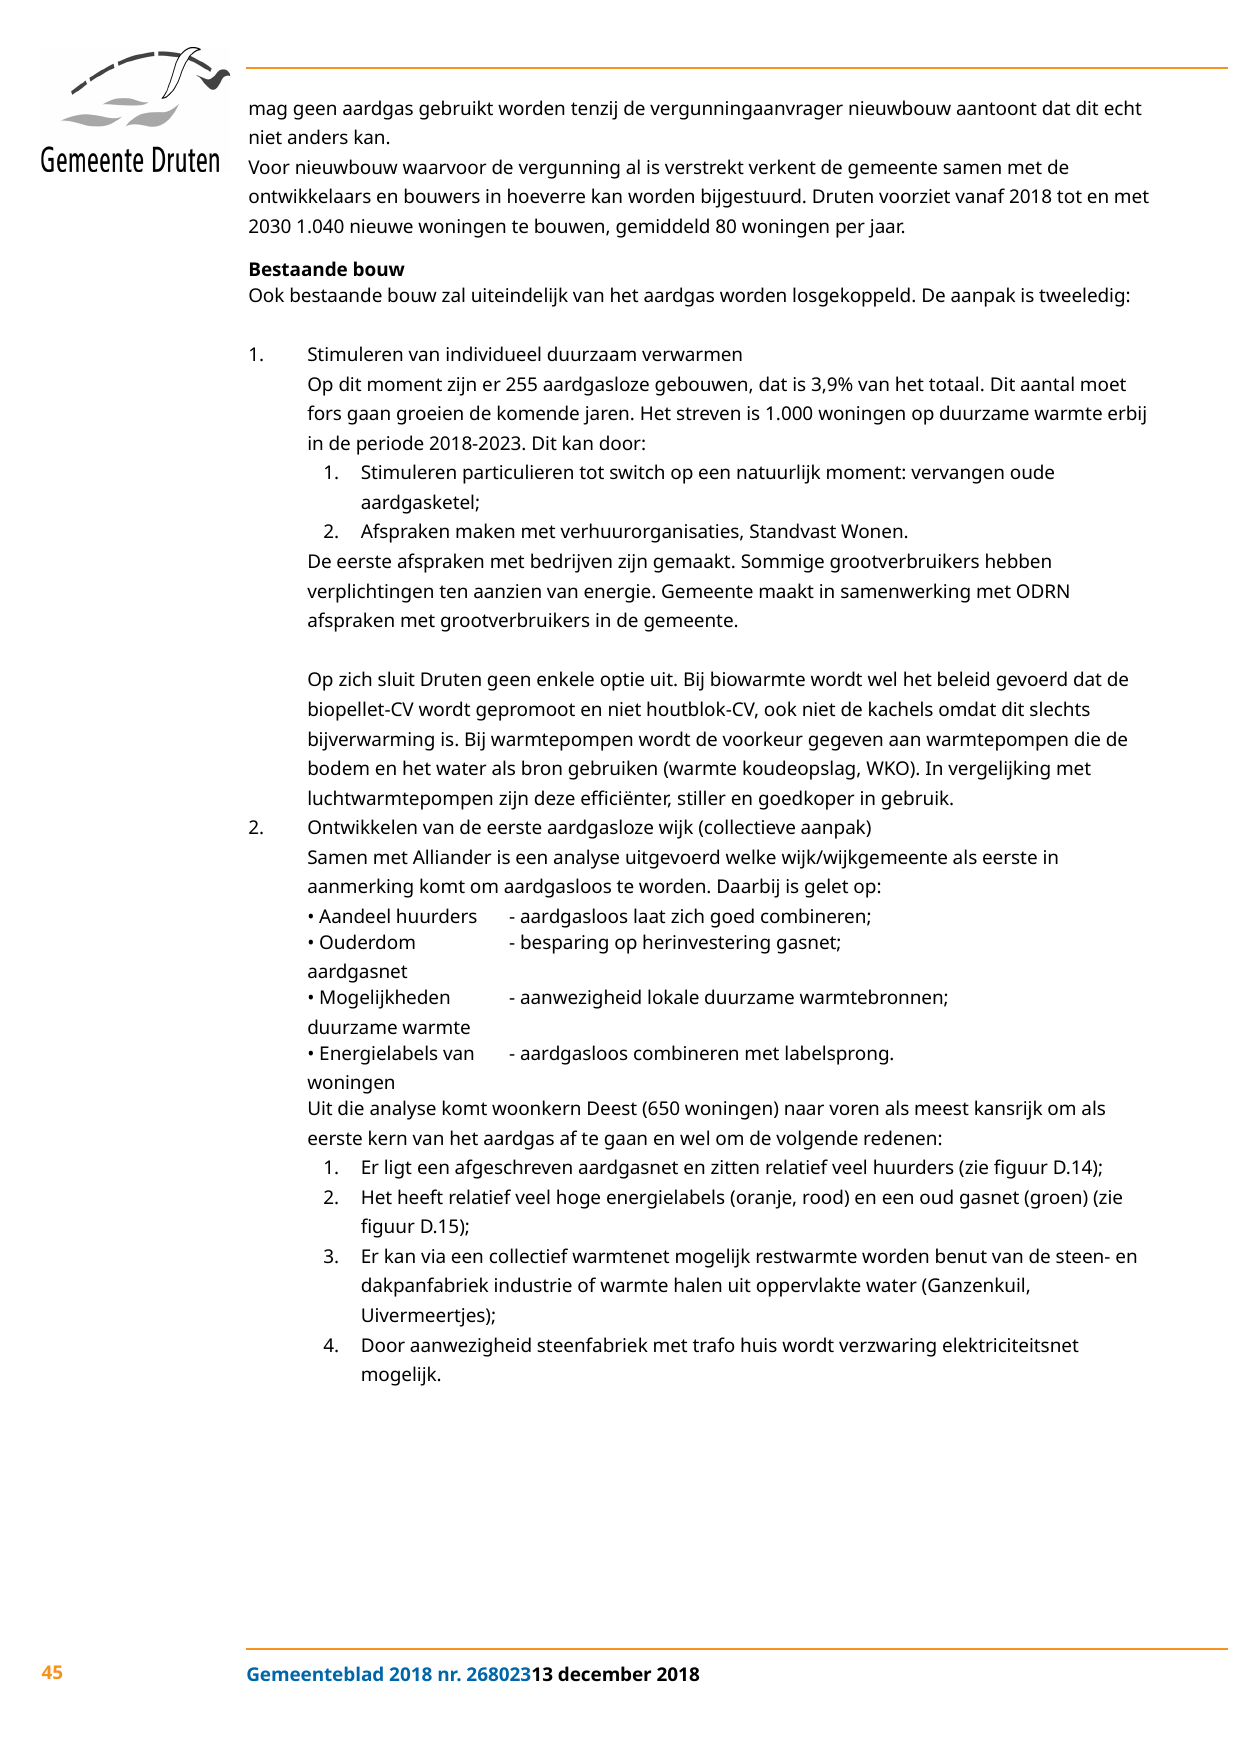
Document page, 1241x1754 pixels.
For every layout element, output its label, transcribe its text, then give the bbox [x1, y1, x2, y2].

list Ontwikkelen van de eerste aardgasloze wijk (collectieve aanpak) [248, 814, 1152, 840]
table_cell • Mogelijkheden duurzame warmte [307, 984, 509, 1040]
list Op zich sluit Druten geen enkele optie uit. Bij biowarmte wordt wel het beleid gevoerd dat de biopellet-CV wordt gepromoot en niet houtblok-CV, ook niet de kachels omdat dit slechts bijverwarming is. Bij warmtepompen wordt de voorkeur gegeven aan warmtepompen die de bodem en het water als bron gebruiken (warmte koudeopslag, WKO). In vergelijking met luchtwarmtepompen zijn deze efficiënter, stiller en goedkoper in gebruik. [248, 667, 1152, 811]
table_cell - besparing op herinvestering gasnet; [509, 929, 1211, 984]
list Er ligt een afgeschreven aardgasnet en zitten relatief veel huurders (zie figuur D.14); [323, 1154, 1152, 1180]
table_cell - aanwezigheid lokale duurzame warmtebronnen; [509, 984, 1211, 1040]
list Samen met Alliander is een analyse uitgevoerd welke wijk/wijkgemeente als eerste in aanmerking komt om aardgasloos te worden. Daarbij is gelet op: [248, 844, 1152, 899]
text Voor nieuwbouw waarvoor de vergunning al is verstrekt verkent de gemeente samen met de ontwikkelaars en bouwers in hoeverre kan worden bijgestuurd. Druten voorziet vanaf 2018 tot en met 2030 1.040 nieuwe woningen te bouwen, gemiddeld 80 woningen per jaar. [248, 154, 1152, 239]
list Afspraken maken met verhuurorganisaties, Standvast Wonen. [323, 519, 1152, 544]
table_cell • Ouderdom aardgasnet [307, 929, 509, 984]
table_cell - aardgasloos combineren met labelsprong. [509, 1040, 1211, 1095]
list Stimuleren particulieren tot switch op een natuurlijk moment: vervangen oude aardgasketel; [323, 459, 1152, 515]
text mag geen aardgas gebruikt worden tenzij de vergunningaanvrager nieuwbouw aantoont dat dit echt niet anders kan. [248, 95, 1152, 150]
text Ook bestaande bouw zal uiteindelijk van het aardgas worden losgekoppeld. De aanpak is tweeledig: [248, 282, 1152, 308]
list Stimuleren van individueel duurzaam verwarmen [248, 341, 1152, 367]
table_cell • Energielabels van woningen [307, 1040, 509, 1095]
table_header - aardgasloos laat zich goed combineren; [509, 903, 1211, 929]
list Uit die analyse komt woonkern Deest (650 woningen) naar voren als meest kansrijk om als eerste kern van het aardgas af te gaan en wel om de volgende redenen: [248, 1095, 1152, 1150]
list Door aanwezigheid steenfabriek met trafo huis wordt verzwaring elektriciteitsnet mogelijk. [323, 1332, 1152, 1387]
list De eerste afspraken met bedrijven zijn gemaakt. Sommige grootverbruikers hebben verplichtingen ten aanzien van energie. Gemeente maakt in samenwerking met ODRN afspraken met grootverbruikers in de gemeente. [248, 548, 1152, 633]
list Er kan via een collectief warmtenet mogelijk restwarmte worden benut van de steen- en dakpanfabriek industrie of warmte halen uit oppervlakte water (Ganzenkuil, Uivermeertjes); [323, 1243, 1152, 1328]
table_header • Aandeel huurders [307, 903, 509, 929]
picture [41, 47, 231, 172]
text Bestaande bouw [248, 256, 1152, 282]
list Het heeft relatief veel hoge energielabels (oranje, rood) en een oud gasnet (groen) (zie figuur D.15); [323, 1184, 1152, 1239]
list Op dit moment zijn er 255 aardgasloze gebouwen, dat is 3,9% van het totaal. Dit aantal moet fors gaan groeien de komende jaren. Het streven is 1.000 woningen op duurzame warmte erbij in de periode 2018-2023. Dit kan door: [248, 371, 1152, 456]
